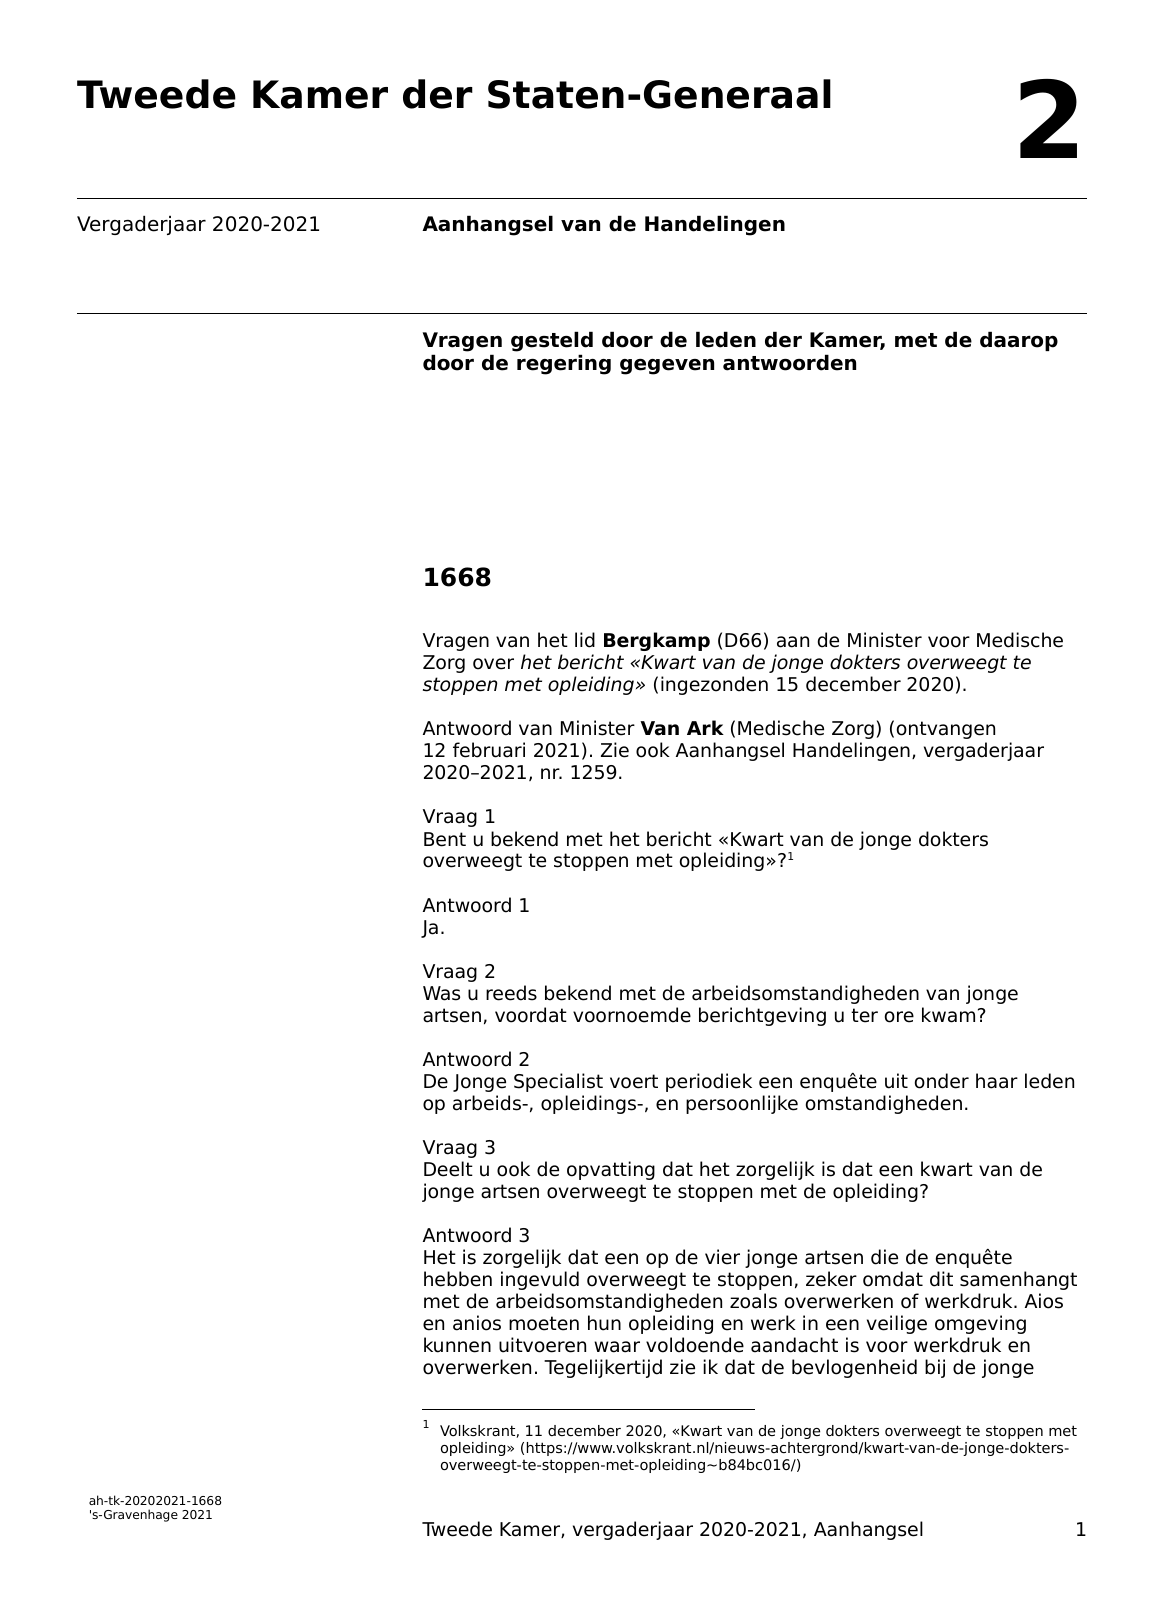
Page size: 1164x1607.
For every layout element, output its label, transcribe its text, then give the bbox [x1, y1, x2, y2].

text Vraag 1 [422, 806, 1087, 828]
table_cell Aanhangsel van de Handelingen [422, 199, 1087, 313]
text Volkskrant, 11 december 2020, «Kwart van de jonge dokters overweegt te stoppen met opleiding» (https://www.volkskrant.nl/nieuws-achtergrond/kwart-van-de-jonge-dokters-overweegt-te-stoppen-met-opleiding~b84bc016/) [422, 1418, 1087, 1474]
text Antwoord van Minister Van Ark (Medische Zorg) (ontvangen 12 februari 2021). Zie ook Aanhangsel Handelingen, vergaderjaar 2020–2021, nr. 1259. [422, 718, 1087, 784]
text Antwoord 2 [422, 1049, 1087, 1071]
text De Jonge Specialist voert periodiek een enquête uit onder haar leden op arbeids-, opleidings-, en persoonlijke omstandigheden. [422, 1071, 1087, 1115]
text Vragen van het lid Bergkamp (D66) aan de Minister voor Medische Zorg over het bericht «Kwart van de jonge dokters overweegt te stoppen met opleiding» (ingezonden 15 december 2020). [422, 630, 1087, 696]
text Ja. [422, 917, 1087, 938]
text Het is zorgelijk dat een op de vier jonge artsen die de enquête hebben ingevuld overweegt te stoppen, zeker omdat dit samenhangt met de arbeidsomstandigheden zoals overwerken of werkdruk. Aios en anios moeten hun opleiding en werk in een veilige omgeving kunnen uitvoeren waar voldoende aandacht is voor werkdruk en overwerken. Tegelijkertijd zie ik dat de bevlogenheid bij de jonge [422, 1247, 1087, 1379]
text Bent u bekend met het bericht «Kwart van de jonge dokters overweegt te stoppen met opleiding»? [422, 828, 1087, 872]
text 1668 [422, 563, 1087, 592]
text Was u reeds bekend met de arbeidsomstandigheden van jonge artsen, voordat voornoemde berichtgeving u ter ore kwam? [422, 983, 1087, 1027]
table_cell Vragen gesteld door de leden der Kamer, met de daarop door de regering gegeven antwoorden [422, 314, 1087, 375]
text Vraag 3 [422, 1137, 1087, 1159]
table_cell Vergaderjaar 2020-2021 [77, 199, 422, 313]
table_header 2 [886, 59, 1087, 198]
text Antwoord 1 [422, 894, 1087, 917]
text ah-tk-20202021-1668 [88, 1494, 323, 1508]
text Antwoord 3 [422, 1225, 1087, 1247]
table_cell [77, 314, 422, 375]
text Vraag 2 [422, 961, 1087, 983]
table_header Tweede Kamer der Staten-Generaal [77, 59, 886, 198]
text 's-Gravenhage 2021 [88, 1508, 323, 1522]
text Deelt u ook de opvatting dat het zorgelijk is dat een kwart van de jonge artsen overweegt te stoppen met de opleiding? [422, 1159, 1087, 1203]
